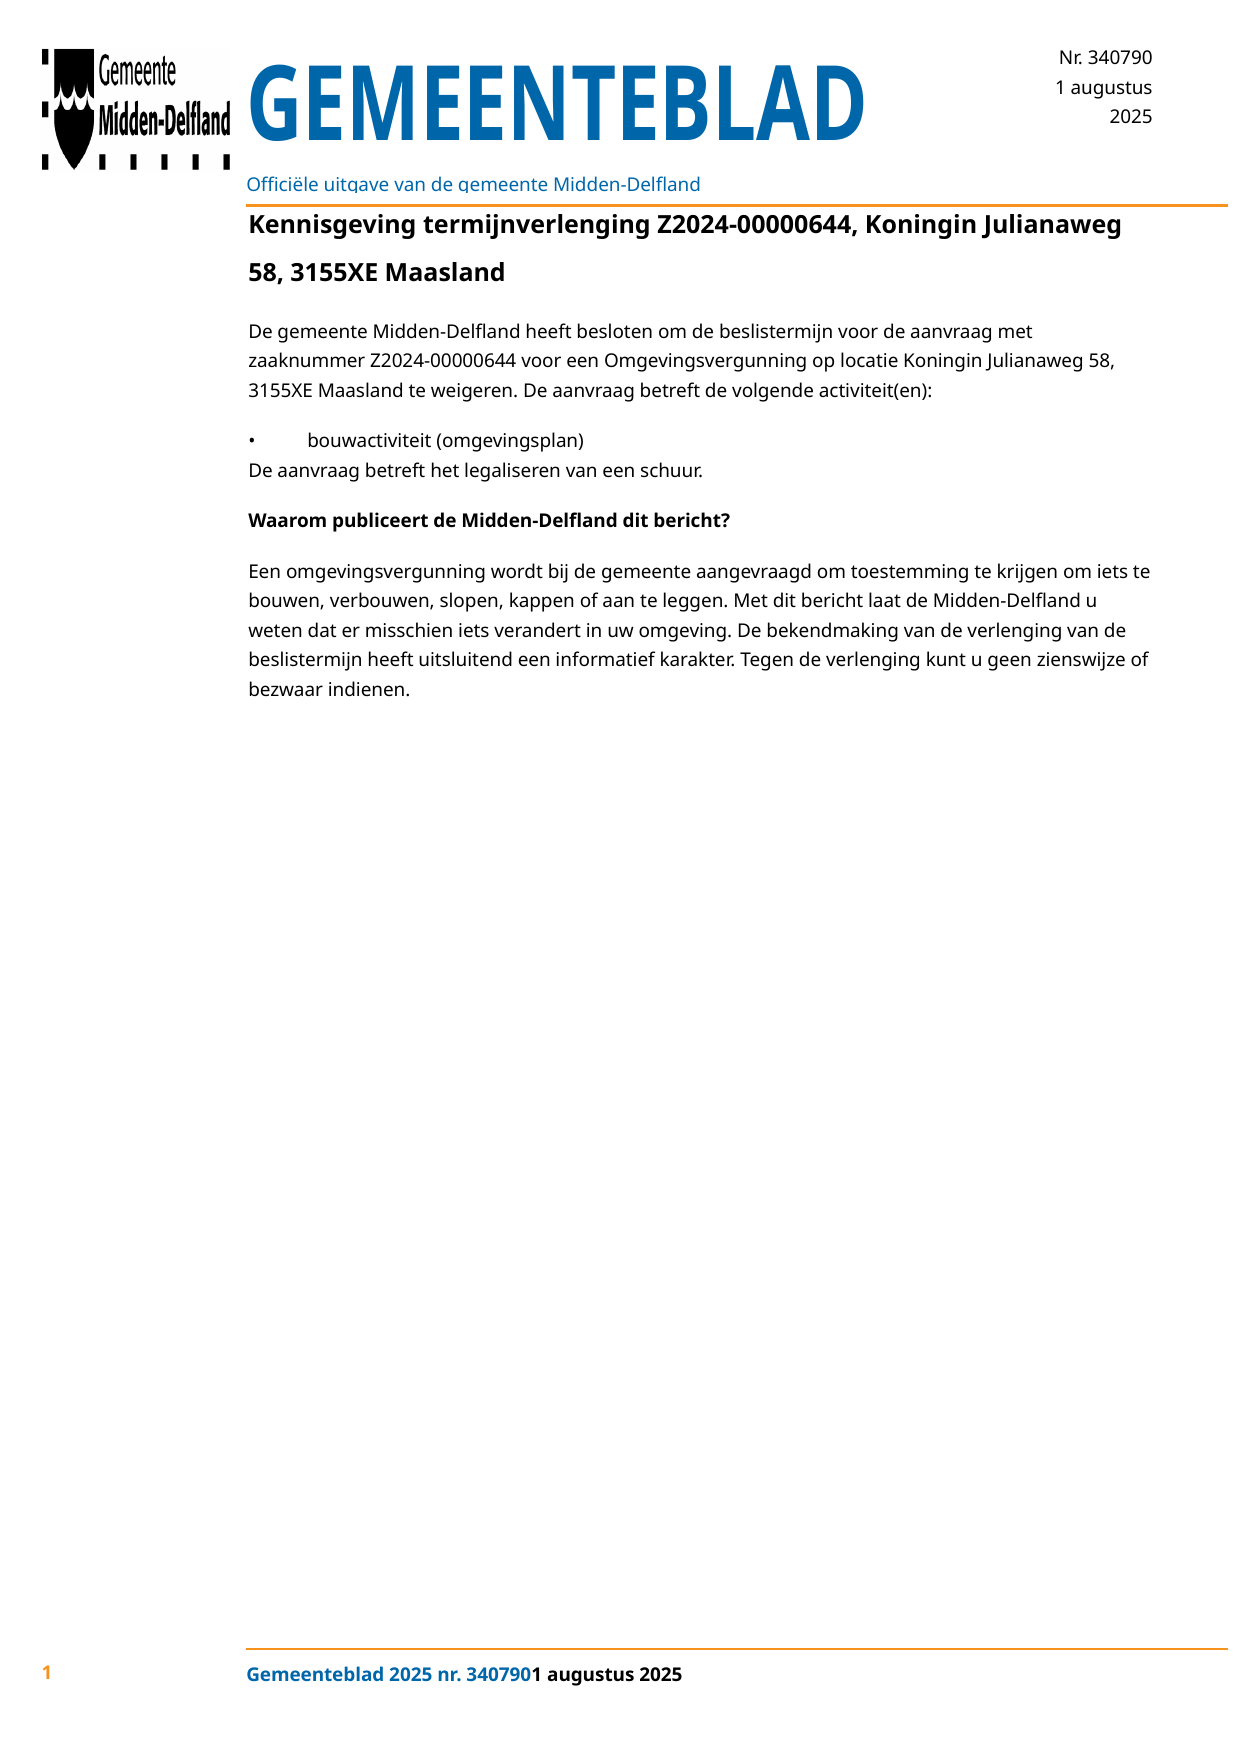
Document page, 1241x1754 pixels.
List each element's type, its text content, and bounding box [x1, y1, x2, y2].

picture [41, 47, 231, 172]
text De aanvraag betreft het legaliseren van een schuur. [248, 457, 1152, 483]
list bouwactiviteit (omgevingsplan) [248, 427, 1152, 453]
text Kennisgeving termijnverlenging Z2024-00000644, Koningin Julianaweg 58, 3155XE Maasland [248, 207, 1152, 288]
text Een omgevingsvergunning wordt bij de gemeente aangevraagd om toestemming te krijgen om iets te bouwen, verbouwen, slopen, kappen of aan te leggen. Met dit bericht laat de Midden-Delfland u weten dat er misschien iets verandert in uw omgeving. De bekendmaking van de verlenging van de beslistermijn heeft uitsluitend een informatief karakter. Tegen de verlenging kunt u geen zienswijze of bezwaar indienen. [248, 558, 1152, 702]
text Waarom publiceert de Midden-Delfland dit bericht? [248, 507, 1152, 533]
text De gemeente Midden-Delfland heeft besloten om de beslistermijn voor de aanvraag met zaaknummer Z2024-00000644 voor een Omgevingsvergunning op locatie Koningin Julianaweg 58, 3155XE Maasland te weigeren. De aanvraag betreft de volgende activiteit(en): [248, 318, 1152, 403]
